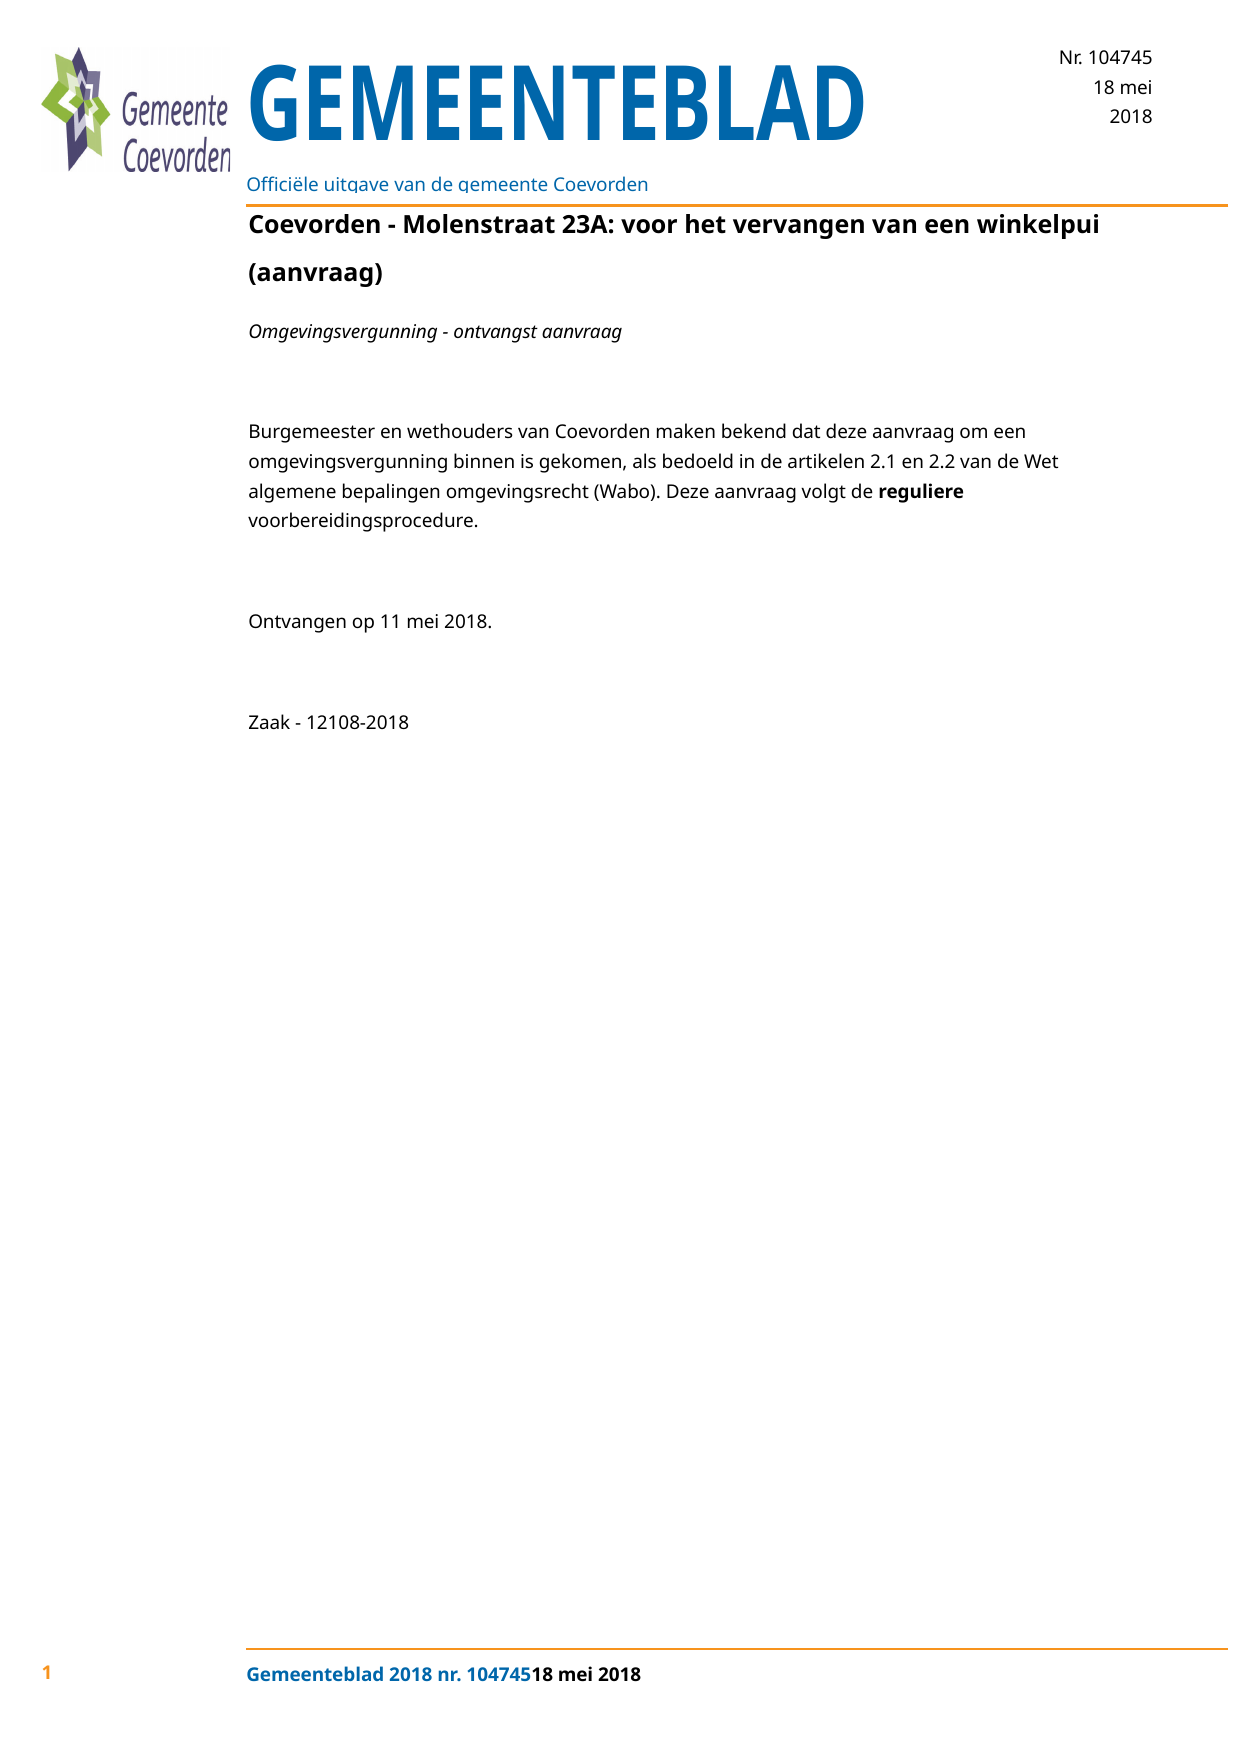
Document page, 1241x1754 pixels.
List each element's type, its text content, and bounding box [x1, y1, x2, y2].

text Omgevingsvergunning - ontvangst aanvraag [248, 318, 1152, 344]
text Burgemeester en wethouders van Coevorden maken bekend dat deze aanvraag om een omgevingsvergunning binnen is gekomen, als bedoeld in de artikelen 2.1 en 2.2 van de Wet algemene bepalingen omgevingsrecht (Wabo). Deze aanvraag volgt de reguliere voorbereidingsprocedure. [248, 419, 1152, 533]
text Zaak - 12108-2018 [248, 709, 1152, 735]
text Coevorden - Molenstraat 23A: voor het vervangen van een winkelpui (aanvraag) [248, 207, 1152, 288]
picture [41, 47, 231, 172]
text Ontvangen op 11 mei 2018. [248, 608, 1152, 634]
